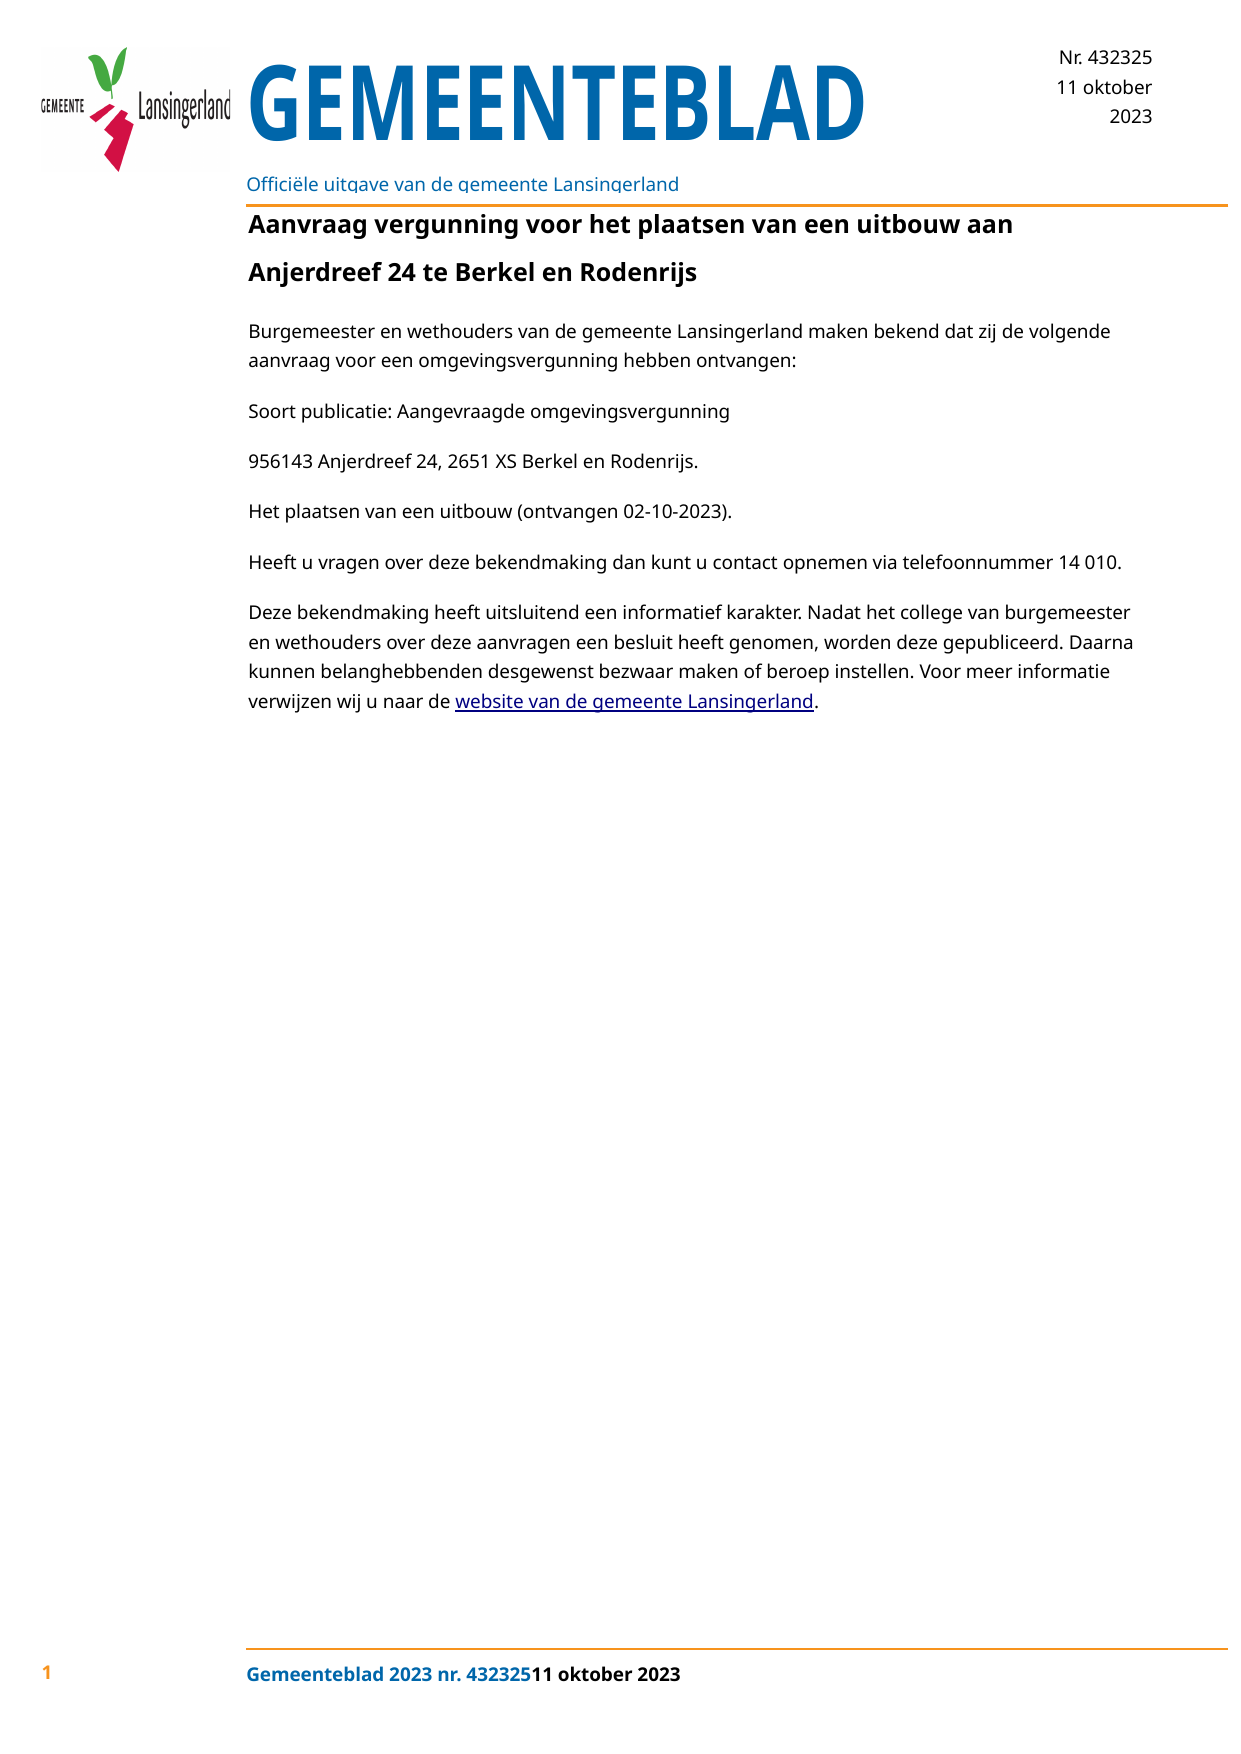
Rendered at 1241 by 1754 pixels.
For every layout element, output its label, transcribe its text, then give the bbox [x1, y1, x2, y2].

text Burgemeester en wethouders van de gemeente Lansingerland maken bekend dat zij de volgende aanvraag voor een omgevingsvergunning hebben ontvangen: [248, 318, 1152, 373]
picture [41, 47, 231, 172]
text Heeft u vragen over deze bekendmaking dan kunt u contact opnemen via telefoonnummer 14 010. [248, 549, 1152, 575]
text Het plaatsen van een uitbouw (ontvangen 02-10-2023). [248, 499, 1152, 524]
text 956143 Anjerdreef 24, 2651 XS Berkel en Rodenrijs. [248, 448, 1152, 474]
text Soort publicatie: Aangevraagde omgevingsvergunning [248, 398, 1152, 424]
text Deze bekendmaking heeft uitsluitend een informatief karakter. Nadat het college van burgemeester en wethouders over deze aanvragen een besluit heeft genomen, worden deze gepubliceerd. Daarna kunnen belanghebbenden desgewenst bezwaar maken of beroep instellen. Voor meer informatie verwijzen wij u naar de website van de gemeente Lansingerland. [248, 599, 1152, 714]
text Aanvraag vergunning voor het plaatsen van een uitbouw aan Anjerdreef 24 te Berkel en Rodenrijs [248, 207, 1152, 288]
